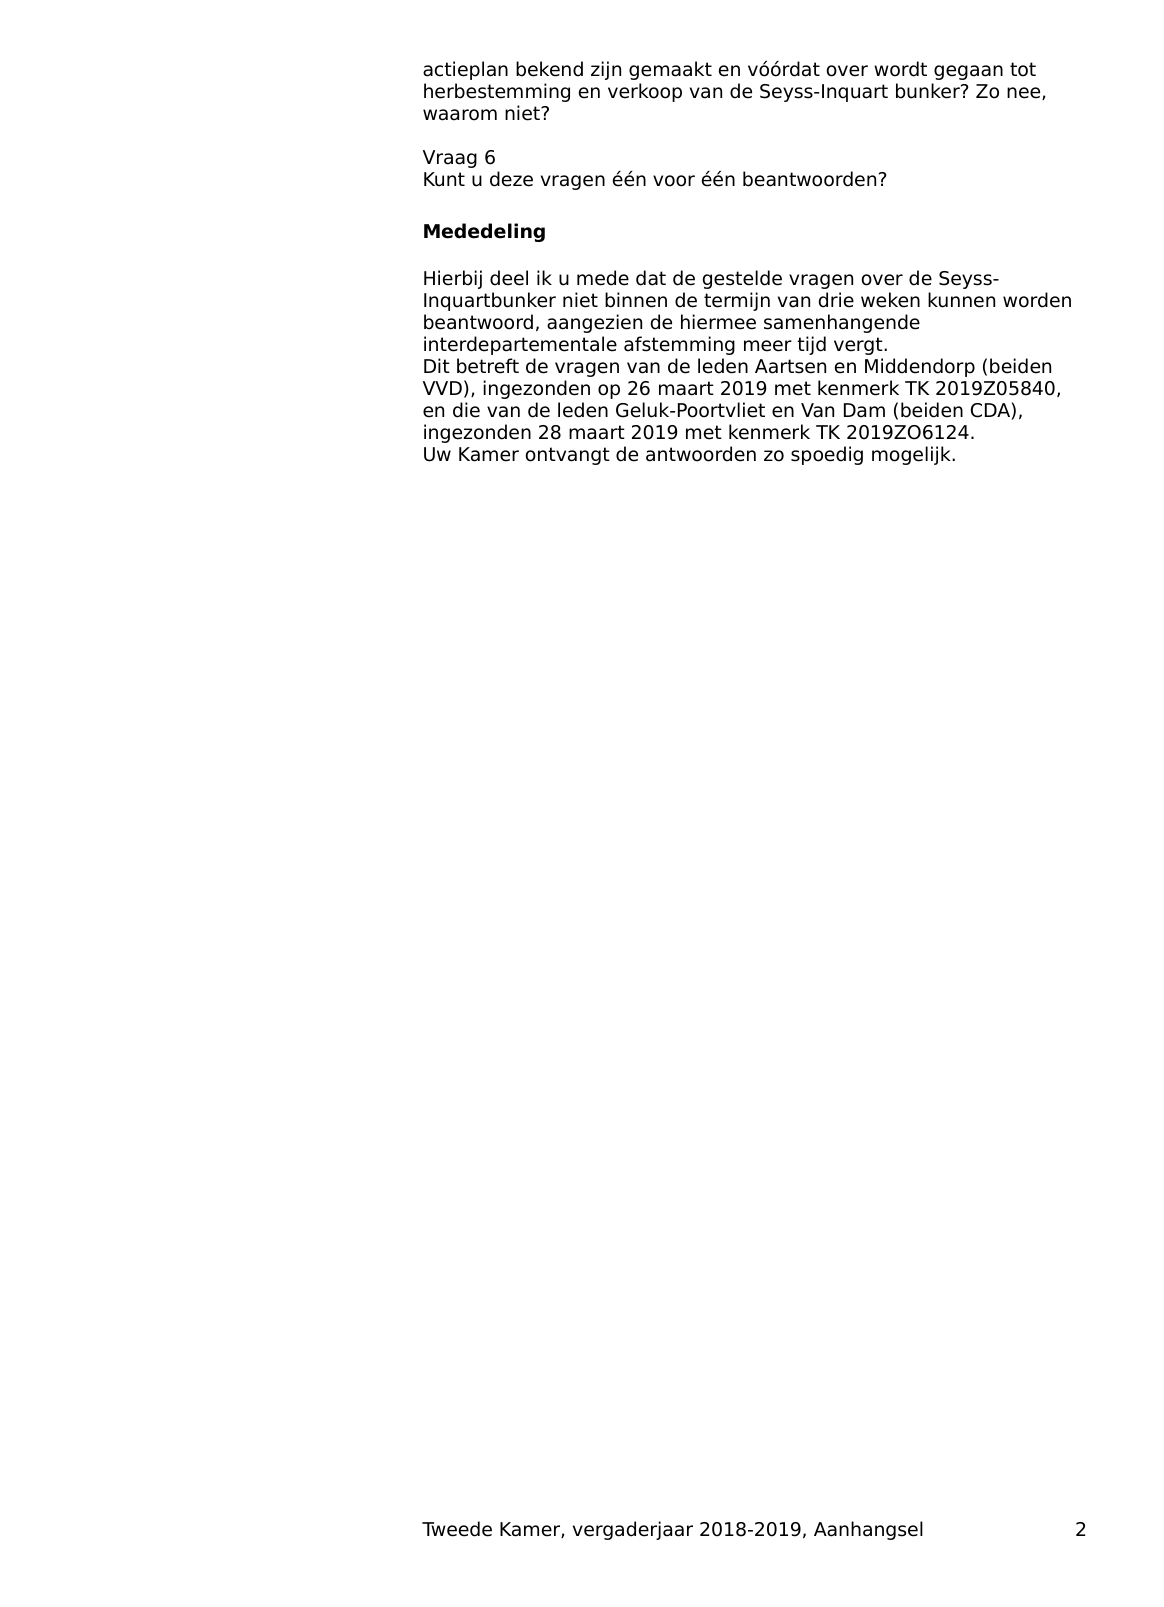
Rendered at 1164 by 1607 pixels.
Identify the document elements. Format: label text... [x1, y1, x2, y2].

text Dit betreft de vragen van de leden Aartsen en Middendorp (beiden VVD), ingezonden op 26 maart 2019 met kenmerk TK 2019Z05840, en die van de leden Geluk-Poortvliet en Van Dam (beiden CDA), ingezonden 28 maart 2019 met kenmerk TK 2019ZO6124. [422, 356, 1087, 444]
text Kunt u deze vragen één voor één beantwoorden? [422, 169, 1087, 191]
subtitle Mededeling [422, 221, 1087, 243]
text Uw Kamer ontvangt de antwoorden zo spoedig mogelijk. [422, 444, 1087, 466]
text Hierbij deel ik u mede dat de gestelde vragen over de Seyss-Inquartbunker niet binnen de termijn van drie weken kunnen worden beantwoord, aangezien de hiermee samenhangende interdepartementale afstemming meer tijd vergt. [422, 268, 1087, 356]
text actieplan bekend zijn gemaakt en vóórdat over wordt gegaan tot herbestemming en verkoop van de Seyss-Inquart bunker? Zo nee, waarom niet? [422, 59, 1087, 125]
text Vraag 6 [422, 147, 1087, 169]
